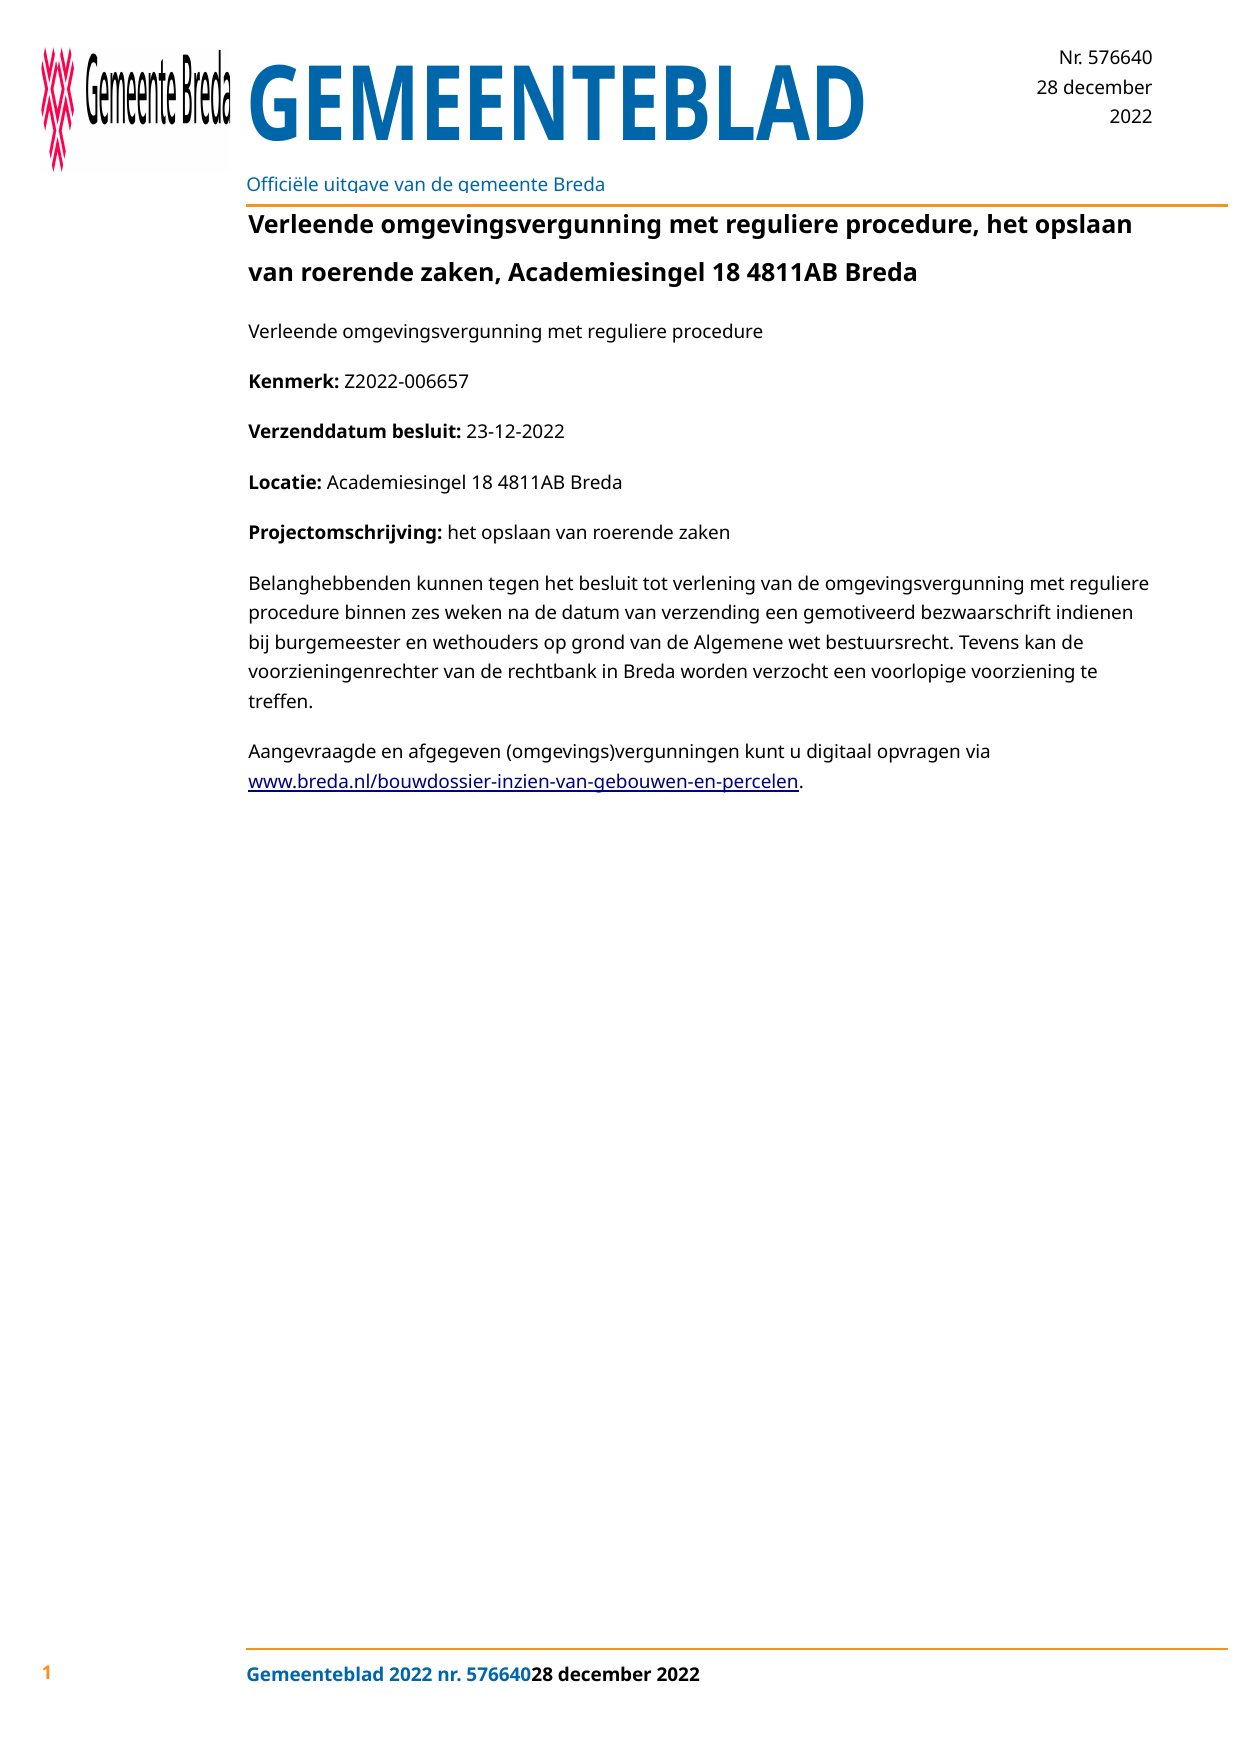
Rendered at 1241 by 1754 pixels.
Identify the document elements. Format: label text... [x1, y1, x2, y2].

text Aangevraagde en afgegeven (omgevings)vergunningen kunt u digitaal opvragen via www.breda.nl/bouwdossier-inzien-van-gebouwen-en-percelen. [248, 739, 1152, 794]
text Belanghebbenden kunnen tegen het besluit tot verlening van de omgevingsvergunning met reguliere procedure binnen zes weken na de datum van verzending een gemotiveerd bezwaarschrift indienen bij burgemeester en wethouders op grond van de Algemene wet bestuursrecht. Tevens kan de voorzieningenrechter van de rechtbank in Breda worden verzocht een voorlopige voorziening te treffen. [248, 570, 1152, 714]
text Projectomschrijving: het opslaan van roerende zaken [248, 519, 1152, 545]
text Kenmerk: Z2022-006657 [248, 368, 1152, 394]
text Locatie: Academiesingel 18 4811AB Breda [248, 469, 1152, 495]
text Verleende omgevingsvergunning met reguliere procedure [248, 318, 1152, 344]
text Verzenddatum besluit: 23-12-2022 [248, 419, 1152, 444]
picture [41, 47, 231, 172]
text Verleende omgevingsvergunning met reguliere procedure, het opslaan van roerende zaken, Academiesingel 18 4811AB Breda [248, 207, 1152, 288]
